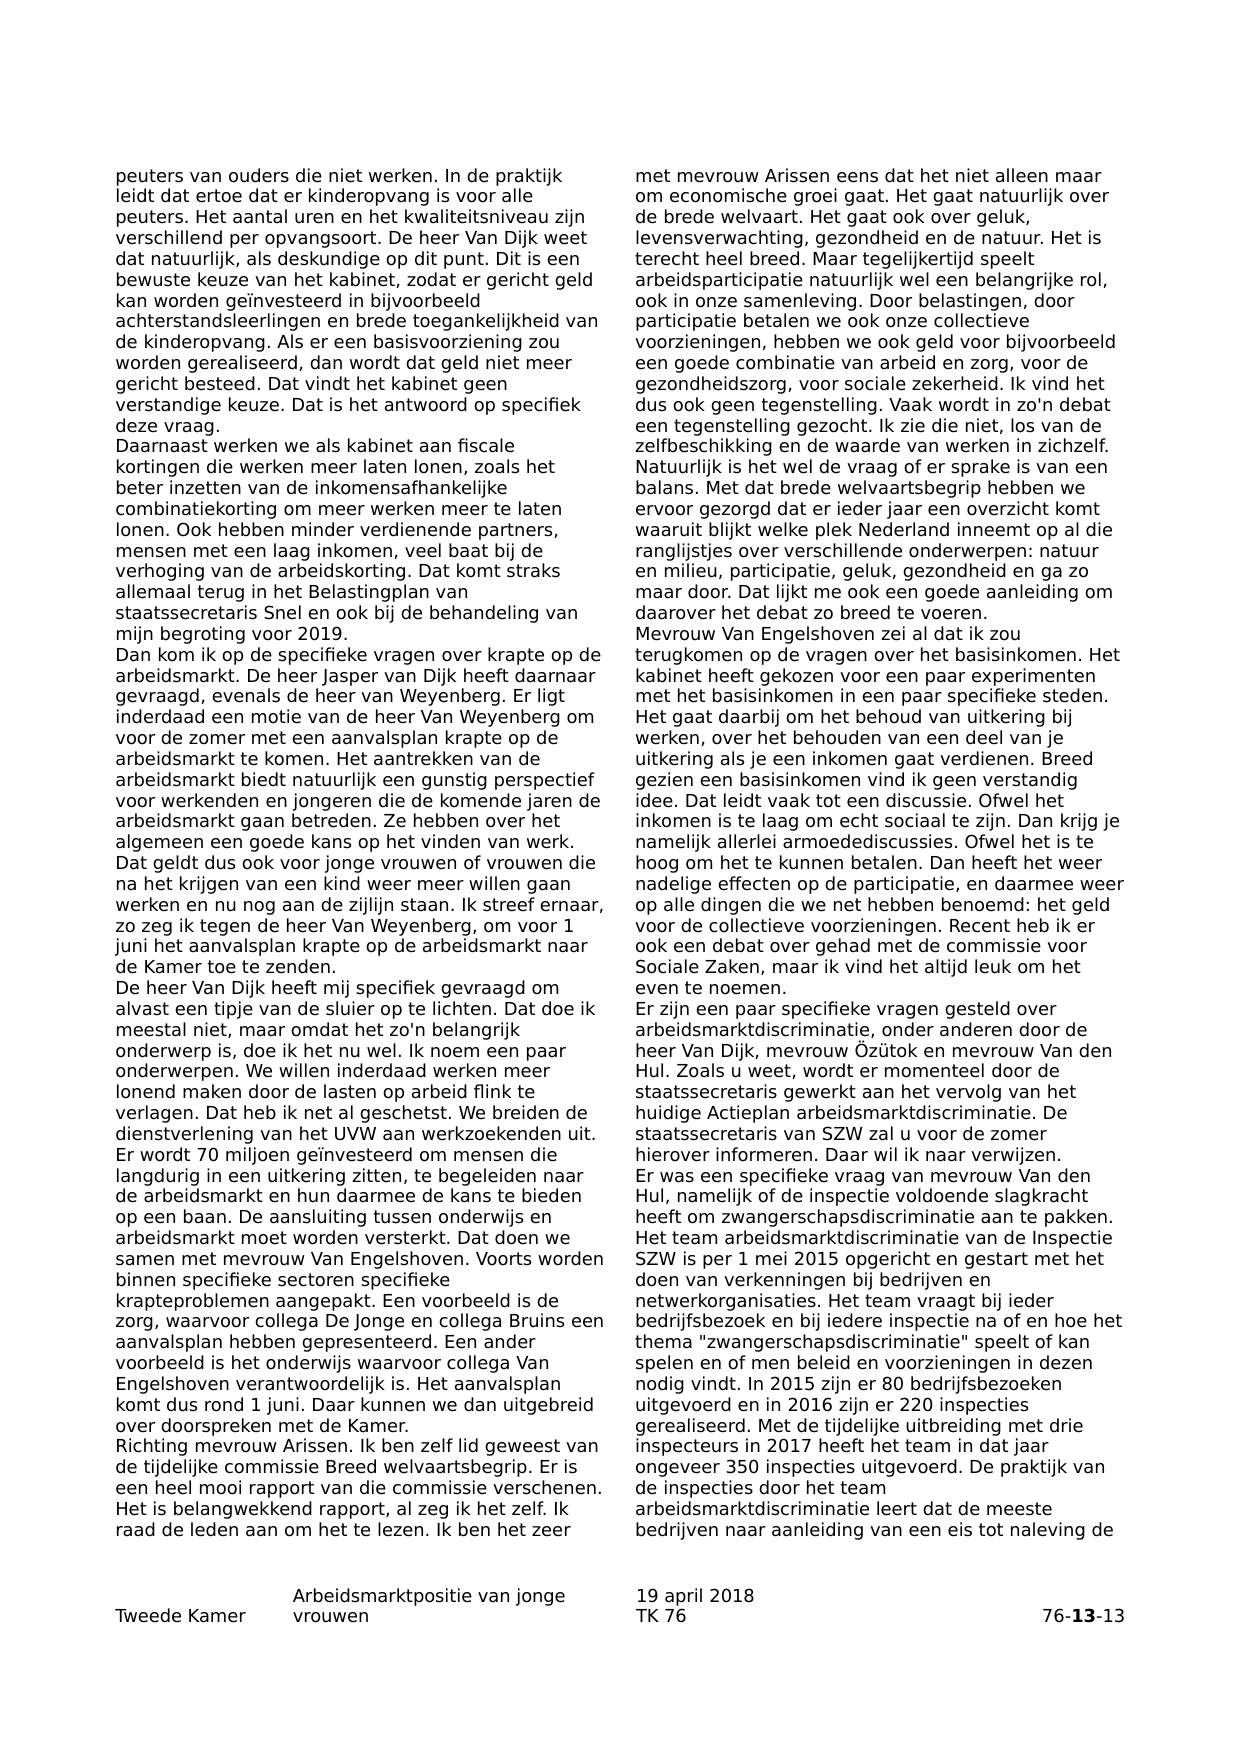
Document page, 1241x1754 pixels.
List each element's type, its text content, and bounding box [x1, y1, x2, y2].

text peuters van ouders die niet werken. In de praktijk leidt dat ertoe dat er kinderopvang is voor alle peuters. Het aantal uren en het kwaliteitsniveau zijn verschillend per opvangsoort. De heer Van Dijk weet dat natuurlijk, als deskundige op dit punt. Dit is een bewuste keuze van het kabinet, zodat er gericht geld kan worden geïnvesteerd in bijvoorbeeld achterstandsleerlingen en brede toegankelijkheid van de kinderopvang. Als er een basisvoorziening zou worden gerealiseerd, dan wordt dat geld niet meer gericht besteed. Dat vindt het kabinet geen verstandige keuze. Dat is het antwoord op specifiek deze vraag. [115, 165, 605, 436]
text Er was een specifieke vraag van mevrouw Van den Hul, namelijk of de inspectie voldoende slagkracht heeft om zwangerschapsdiscriminatie aan te pakken. Het team arbeidsmarktdiscriminatie van de Inspectie SZW is per 1 mei 2015 opgericht en gestart met het doen van verkenningen bij bedrijven en netwerkorganisaties. Het team vraagt bij ieder bedrijfsbezoek en bij iedere inspectie na of en hoe het thema "zwangerschapsdiscriminatie" speelt of kan spelen en of men beleid en voorzieningen in dezen nodig vindt. In 2015 zijn er 80 bedrijfsbezoeken uitgevoerd en in 2016 zijn er 220 inspecties gerealiseerd. Met de tijdelijke uitbreiding met drie inspecteurs in 2017 heeft het team in dat jaar ongeveer 350 inspecties uitgevoerd. De praktijk van de inspecties door het team arbeidsmarktdiscriminatie leert dat de meeste bedrijven naar aanleiding van een eis tot naleving de [635, 1165, 1125, 1540]
text Mevrouw Van Engelshoven zei al dat ik zou terugkomen op de vragen over het basisinkomen. Het kabinet heeft gekozen voor een paar experimenten met het basisinkomen in een paar specifieke steden. Het gaat daarbij om het behoud van uitkering bij werken, over het behouden van een deel van je uitkering als je een inkomen gaat verdienen. Breed gezien een basisinkomen vind ik geen verstandig idee. Dat leidt vaak tot een discussie. Ofwel het inkomen is te laag om echt sociaal te zijn. Dan krijg je namelijk allerlei armoedediscussies. Ofwel het is te hoog om het te kunnen betalen. Dan heeft het weer nadelige effecten op de participatie, en daarmee weer op alle dingen die we net hebben benoemd: het geld voor de collectieve voorzieningen. Recent heb ik er ook een debat over gehad met de commissie voor Sociale Zaken, maar ik vind het altijd leuk om het even te noemen. [635, 624, 1125, 999]
text De heer Van Dijk heeft mij specifiek gevraagd om alvast een tipje van de sluier op te lichten. Dat doe ik meestal niet, maar omdat het zo'n belangrijk onderwerp is, doe ik het nu wel. Ik noem een paar onderwerpen. We willen inderdaad werken meer lonend maken door de lasten op arbeid flink te verlagen. Dat heb ik net al geschetst. We breiden de dienstverlening van het UVW aan werkzoekenden uit. Er wordt 70 miljoen geïnvesteerd om mensen die langdurig in een uitkering zitten, te begeleiden naar de arbeidsmarkt en hun daarmee de kans te bieden op een baan. De aansluiting tussen onderwijs en arbeidsmarkt moet worden versterkt. Dat doen we samen met mevrouw Van Engelshoven. Voorts worden binnen specifieke sectoren specifieke krapteproblemen aangepakt. Een voorbeeld is de zorg, waarvoor collega De Jonge en collega Bruins een aanvalsplan hebben gepresenteerd. Een ander voorbeeld is het onderwijs waarvoor collega Van Engelshoven verantwoordelijk is. Het aanvalsplan komt dus rond 1 juni. Daar kunnen we dan uitgebreid over doorspreken met de Kamer. [115, 978, 605, 1436]
text Daarnaast werken we als kabinet aan fiscale kortingen die werken meer laten lonen, zoals het beter inzetten van de inkomensafhankelijke combinatiekorting om meer werken meer te laten lonen. Ook hebben minder verdienende partners, mensen met een laag inkomen, veel baat bij de verhoging van de arbeidskorting. Dat komt straks allemaal terug in het Belastingplan van staatssecretaris Snel en ook bij de behandeling van mijn begroting voor 2019. [115, 436, 605, 644]
text Richting mevrouw Arissen. Ik ben zelf lid geweest van de tijdelijke commissie Breed welvaartsbegrip. Er is een heel mooi rapport van die commissie verschenen. Het is belangwekkend rapport, al zeg ik het zelf. Ik raad de leden aan om het te lezen. Ik ben het zeer [115, 1436, 605, 1540]
text Dan kom ik op de specifieke vragen over krapte op de arbeidsmarkt. De heer Jasper van Dijk heeft daarnaar gevraagd, evenals de heer van Weyenberg. Er ligt inderdaad een motie van de heer Van Weyenberg om voor de zomer met een aanvalsplan krapte op de arbeidsmarkt te komen. Het aantrekken van de arbeidsmarkt biedt natuurlijk een gunstig perspectief voor werkenden en jongeren die de komende jaren de arbeidsmarkt gaan betreden. Ze hebben over het algemeen een goede kans op het vinden van werk. Dat geldt dus ook voor jonge vrouwen of vrouwen die na het krijgen van een kind weer meer willen gaan werken en nu nog aan de zijlijn staan. Ik streef ernaar, zo zeg ik tegen de heer Van Weyenberg, om voor 1 juni het aanvalsplan krapte op de arbeidsmarkt naar de Kamer toe te zenden. [115, 644, 605, 978]
text met mevrouw Arissen eens dat het niet alleen maar om economische groei gaat. Het gaat natuurlijk over de brede welvaart. Het gaat ook over geluk, levensverwachting, gezondheid en de natuur. Het is terecht heel breed. Maar tegelijkertijd speelt arbeidsparticipatie natuurlijk wel een belangrijke rol, ook in onze samenleving. Door belastingen, door participatie betalen we ook onze collectieve voorzieningen, hebben we ook geld voor bijvoorbeeld een goede combinatie van arbeid en zorg, voor de gezondheidszorg, voor sociale zekerheid. Ik vind het dus ook geen tegenstelling. Vaak wordt in zo'n debat een tegenstelling gezocht. Ik zie die niet, los van de zelfbeschikking en de waarde van werken in zichzelf. Natuurlijk is het wel de vraag of er sprake is van een balans. Met dat brede welvaartsbegrip hebben we ervoor gezorgd dat er ieder jaar een overzicht komt waaruit blijkt welke plek Nederland inneemt op al die ranglijstjes over verschillende onderwerpen: natuur en milieu, participatie, geluk, gezondheid en ga zo maar door. Dat lijkt me ook een goede aanleiding om daarover het debat zo breed te voeren. [635, 165, 1125, 624]
text Er zijn een paar specifieke vragen gesteld over arbeidsmarktdiscriminatie, onder anderen door de heer Van Dijk, mevrouw Özütok en mevrouw Van den Hul. Zoals u weet, wordt er momenteel door de staatssecretaris gewerkt aan het vervolg van het huidige Actieplan arbeidsmarktdiscriminatie. De staatssecretaris van SZW zal u voor de zomer hierover informeren. Daar wil ik naar verwijzen. [635, 999, 1125, 1165]
